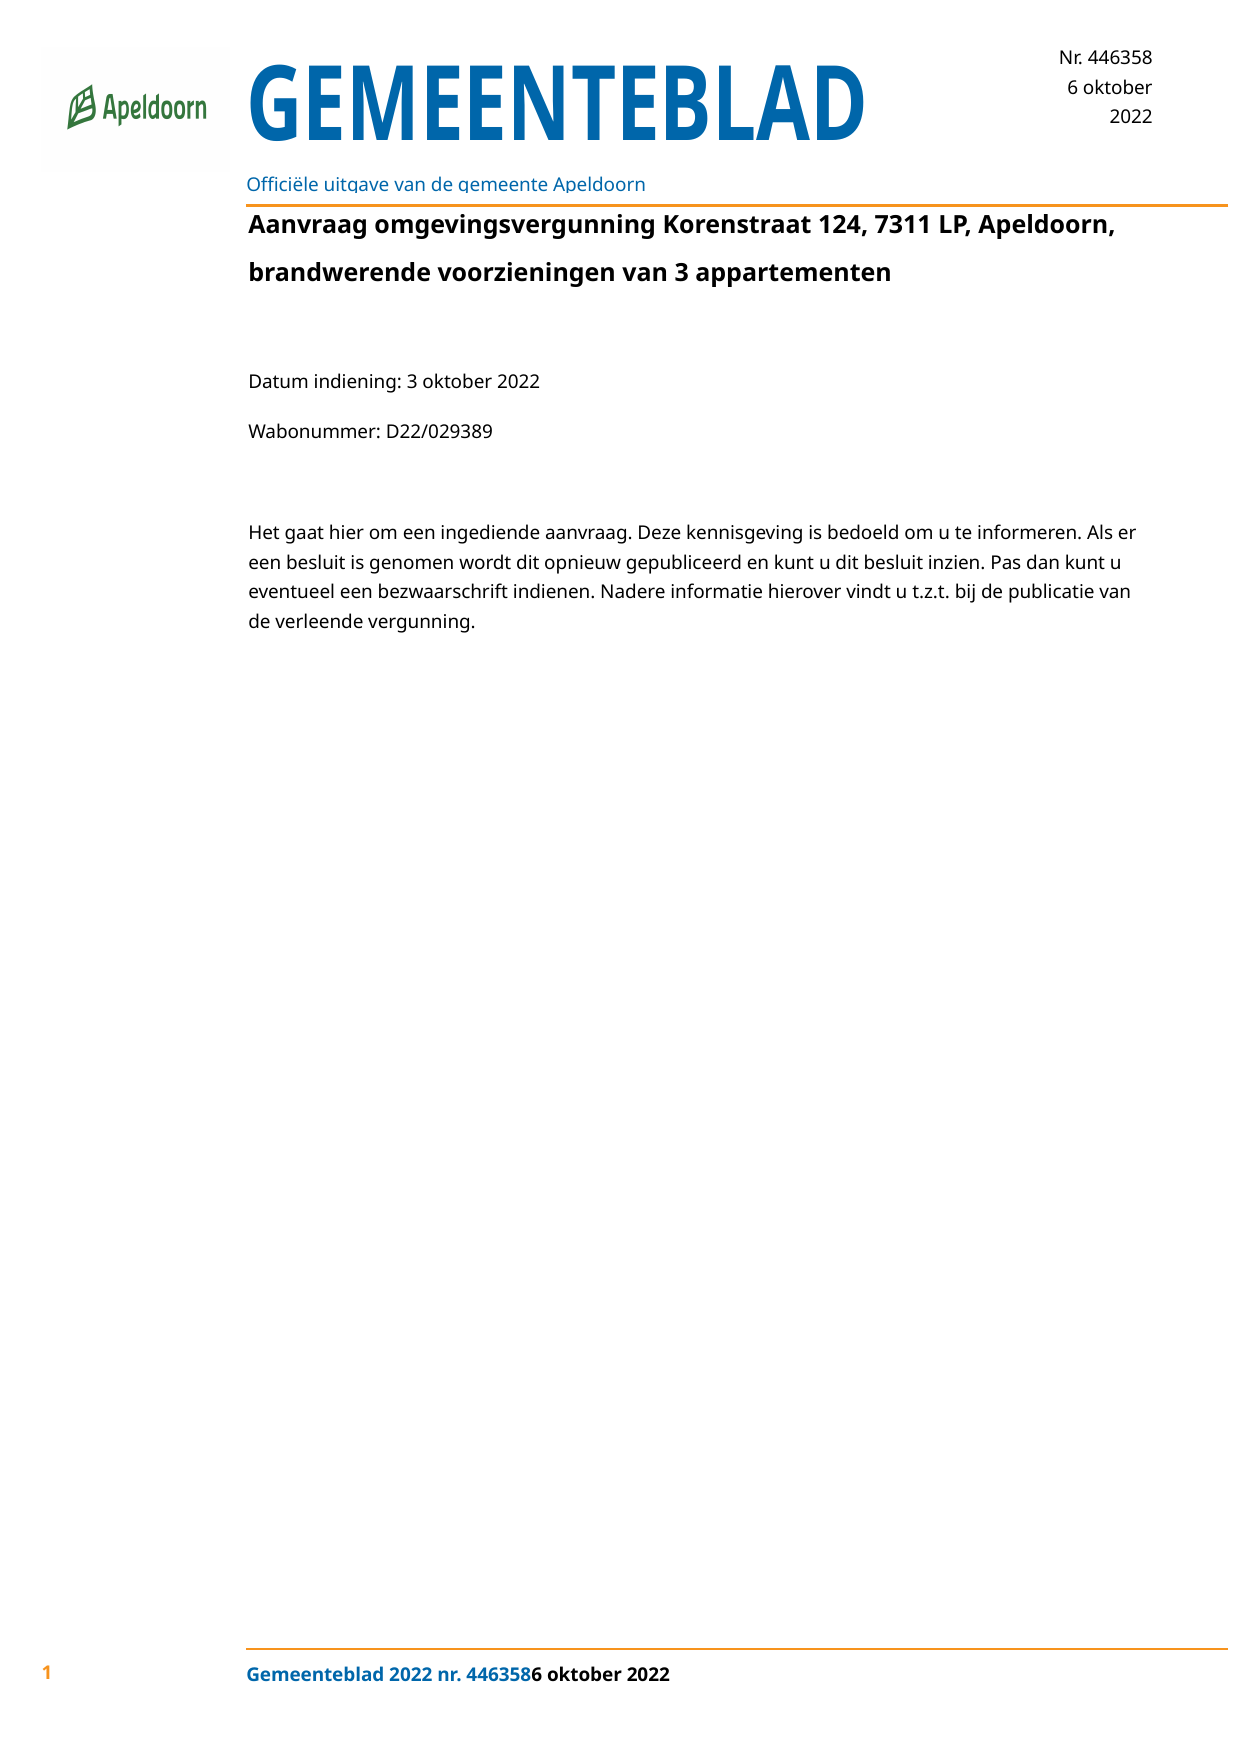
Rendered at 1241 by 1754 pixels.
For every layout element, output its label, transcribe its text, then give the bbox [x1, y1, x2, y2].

text Aanvraag omgevingsvergunning Korenstraat 124, 7311 LP, Apeldoorn, brandwerende voorzieningen van 3 appartementen [248, 207, 1152, 288]
text Wabonummer: D22/029389 [248, 419, 1152, 444]
text Het gaat hier om een ingediende aanvraag. Deze kennisgeving is bedoeld om u te informeren. Als er een besluit is genomen wordt dit opnieuw gepubliceerd en kunt u dit besluit inzien. Pas dan kunt u eventueel een bezwaarschrift indienen. Nadere informatie hierover vindt u t.z.t. bij de publicatie van de verleende vergunning. [248, 519, 1152, 634]
text Datum indiening: 3 oktober 2022 [248, 368, 1152, 394]
picture [41, 47, 231, 172]
